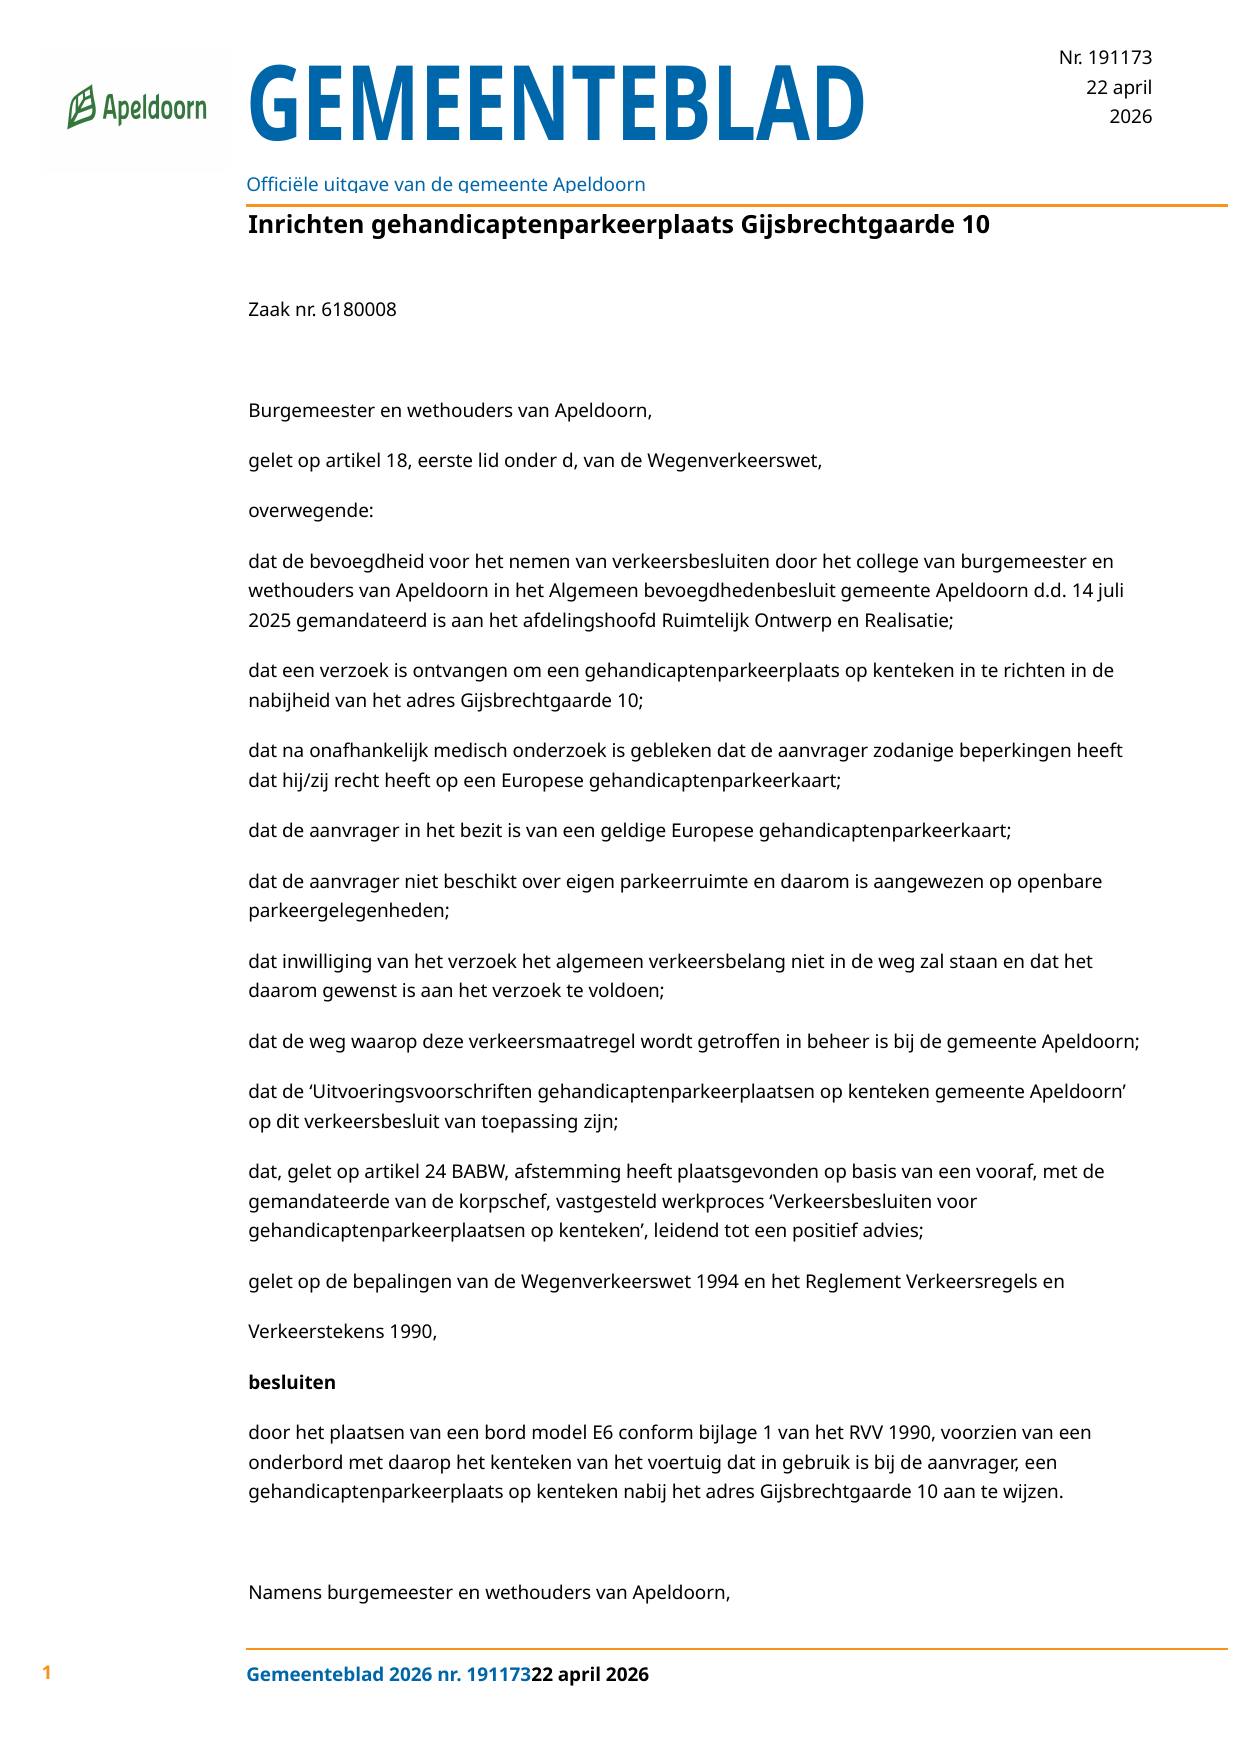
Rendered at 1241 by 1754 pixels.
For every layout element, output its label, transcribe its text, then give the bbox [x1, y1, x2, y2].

text door het plaatsen van een bord model E6 conform bijlage 1 van het RVV 1990, voorzien van een onderbord met daarop het kenteken van het voertuig dat in gebruik is bij de aanvrager, een gehandicaptenparkeerplaats op kenteken nabij het adres Gijsbrechtgaarde 10 aan te wijzen. [248, 1419, 1152, 1504]
text dat de bevoegdheid voor het nemen van verkeersbesluiten door het college van burgemeester en wethouders van Apeldoorn in het Algemeen bevoegdhedenbesluit gemeente Apeldoorn d.d. 14 juli 2025 gemandateerd is aan het afdelingshoofd Ruimtelijk Ontwerp en Realisatie; [248, 548, 1152, 633]
text gelet op artikel 18, eerste lid onder d, van de Wegenverkeerswet, [248, 447, 1152, 473]
text dat de aanvrager niet beschikt over eigen parkeerruimte en daarom is aangewezen op openbare parkeergelegenheden; [248, 868, 1152, 923]
picture [41, 47, 231, 172]
text dat een verzoek is ontvangen om een gehandicaptenparkeerplaats op kenteken in te richten in de nabijheid van het adres Gijsbrechtgaarde 10; [248, 658, 1152, 713]
text Zaak nr. 6180008 [248, 296, 1152, 322]
text dat de ‘Uitvoeringsvoorschriften gehandicaptenparkeerplaatsen op kenteken gemeente Apeldoorn’ op dit verkeersbesluit van toepassing zijn; [248, 1078, 1152, 1134]
text dat de aanvrager in het bezit is van een geldige Europese gehandicaptenparkeerkaart; [248, 818, 1152, 843]
text dat de weg waarop deze verkeersmaatregel wordt getroffen in beheer is bij de gemeente Apeldoorn; [248, 1028, 1152, 1054]
text Inrichten gehandicaptenparkeerplaats Gijsbrechtgaarde 10 [248, 207, 1152, 241]
text dat inwilliging van het verzoek het algemeen verkeersbelang niet in de weg zal staan en dat het daarom gewenst is aan het verzoek te voldoen; [248, 948, 1152, 1003]
text Namens burgemeester en wethouders van Apeldoorn, [248, 1579, 1152, 1605]
text dat na onafhankelijk medisch onderzoek is gebleken dat de aanvrager zodanige beperkingen heeft dat hij/zij recht heeft op een Europese gehandicaptenparkeerkaart; [248, 738, 1152, 793]
text Burgemeester en wethouders van Apeldoorn, [248, 397, 1152, 423]
text gelet op de bepalingen van de Wegenverkeerswet 1994 en het Reglement Verkeersregels en [248, 1268, 1152, 1294]
text overwegende: [248, 498, 1152, 523]
text besluiten [248, 1369, 1152, 1395]
text Verkeerstekens 1990, [248, 1318, 1152, 1344]
text dat, gelet op artikel 24 BABW, afstemming heeft plaatsgevonden op basis van een vooraf, met de gemandateerde van de korpschef, vastgesteld werkproces ‘Verkeersbesluiten voor gehandicaptenparkeerplaatsen op kenteken’, leidend tot een positief advies; [248, 1158, 1152, 1243]
